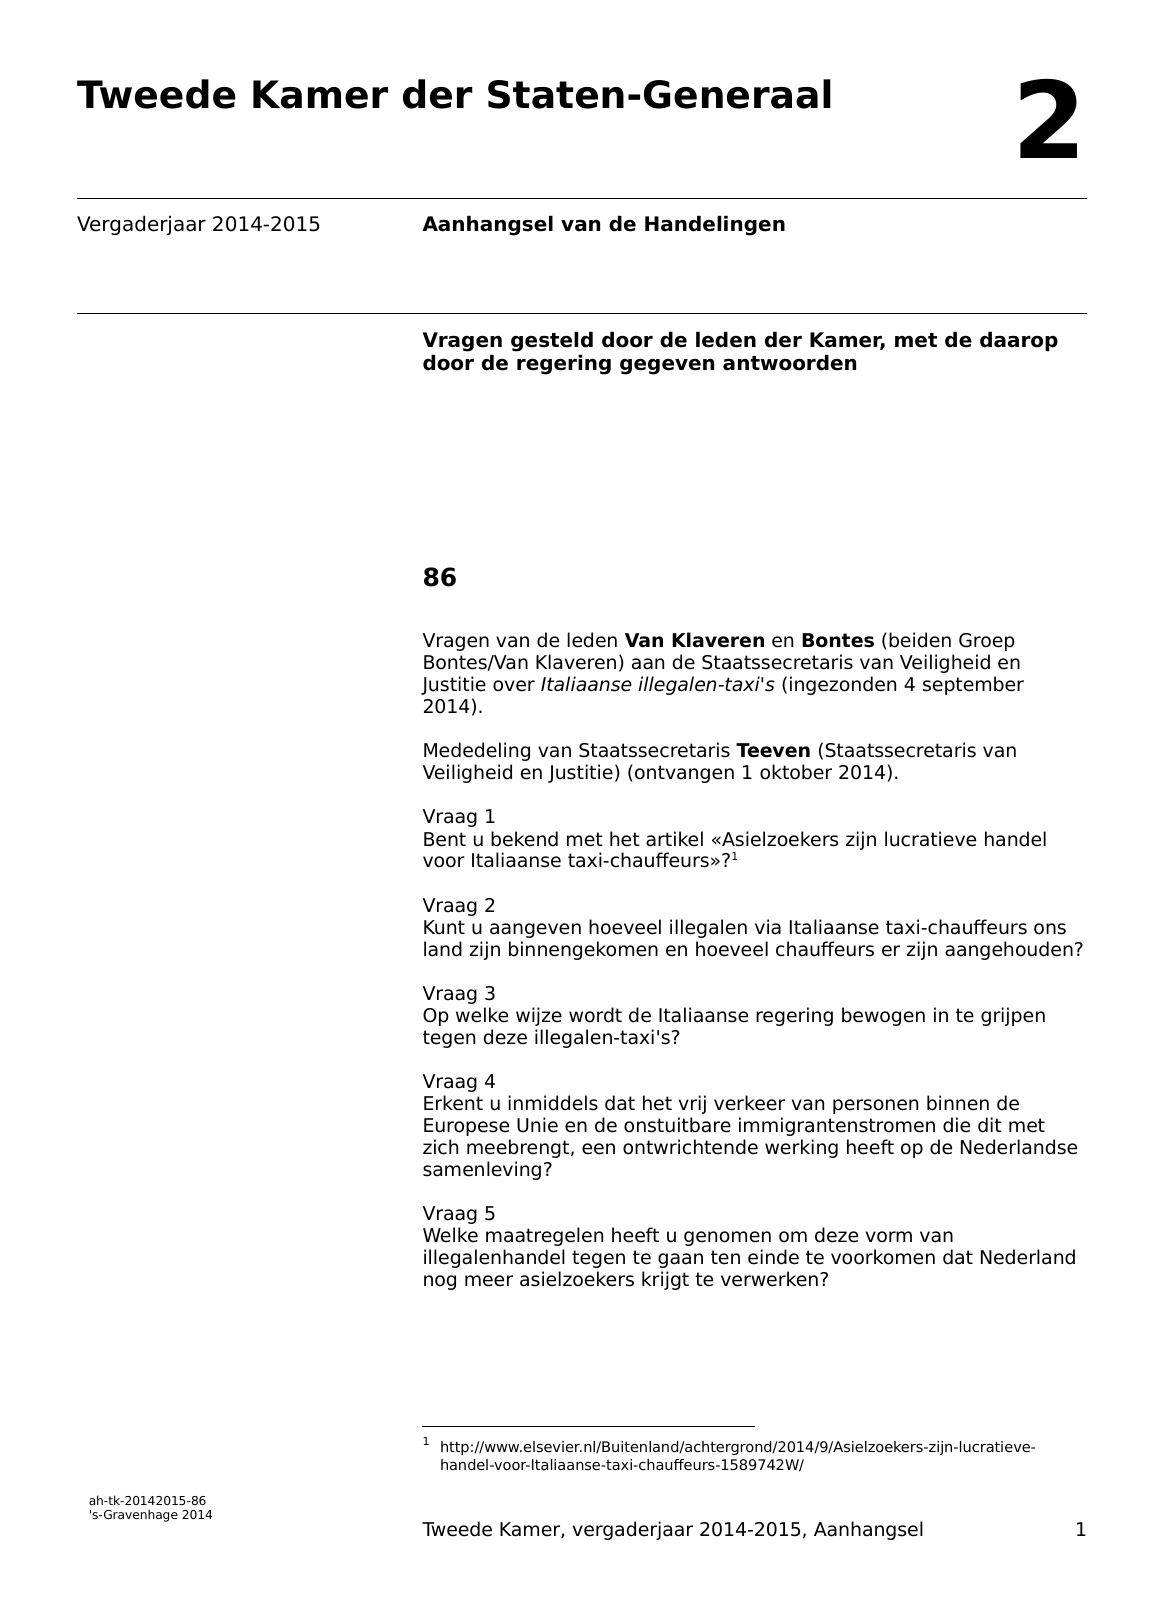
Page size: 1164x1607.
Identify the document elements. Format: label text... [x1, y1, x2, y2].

text Vraag 4 [422, 1071, 1087, 1093]
text http://www.elsevier.nl/Buitenland/achtergrond/2014/9/Asielzoekers-zijn-lucratieve-handel-voor-Italiaanse-taxi-chauffeurs-1589742W/ [422, 1435, 1087, 1474]
text Vraag 2 [422, 894, 1087, 917]
text 86 [422, 563, 1087, 592]
text Vraag 3 [422, 983, 1087, 1005]
text Mededeling van Staatssecretaris Teeven (Staatssecretaris van Veiligheid en Justitie) (ontvangen 1 oktober 2014). [422, 740, 1087, 784]
text ah-tk-20142015-86 [88, 1494, 323, 1508]
text Op welke wijze wordt de Italiaanse regering bewogen in te grijpen tegen deze illegalen-taxi's? [422, 1005, 1087, 1049]
text Bent u bekend met het artikel «Asielzoekers zijn lucratieve handel voor Italiaanse taxi-chauffeurs»? [422, 828, 1087, 872]
text Welke maatregelen heeft u genomen om deze vorm van illegalenhandel tegen te gaan ten einde te voorkomen dat Nederland nog meer asielzoekers krijgt te verwerken? [422, 1225, 1087, 1291]
text Vraag 1 [422, 806, 1087, 828]
table_cell Vergaderjaar 2014-2015 [77, 199, 422, 313]
text Kunt u aangeven hoeveel illegalen via Italiaanse taxi-chauffeurs ons land zijn binnengekomen en hoeveel chauffeurs er zijn aangehouden? [422, 917, 1087, 961]
text 's-Gravenhage 2014 [88, 1508, 323, 1522]
table_cell Vragen gesteld door de leden der Kamer, met de daarop door de regering gegeven antwoorden [422, 314, 1087, 375]
table_cell [77, 314, 422, 375]
table_cell Aanhangsel van de Handelingen [422, 199, 1087, 313]
text Vragen van de leden Van Klaveren en Bontes (beiden Groep Bontes/Van Klaveren) aan de Staatssecretaris van Veiligheid en Justitie over Italiaanse illegalen-taxi's (ingezonden 4 september 2014). [422, 630, 1087, 718]
table_header 2 [886, 59, 1087, 198]
text Erkent u inmiddels dat het vrij verkeer van personen binnen de Europese Unie en de onstuitbare immigrantenstromen die dit met zich meebrengt, een ontwrichtende werking heeft op de Nederlandse samenleving? [422, 1093, 1087, 1181]
text Vraag 5 [422, 1203, 1087, 1225]
table_header Tweede Kamer der Staten-Generaal [77, 59, 886, 198]
